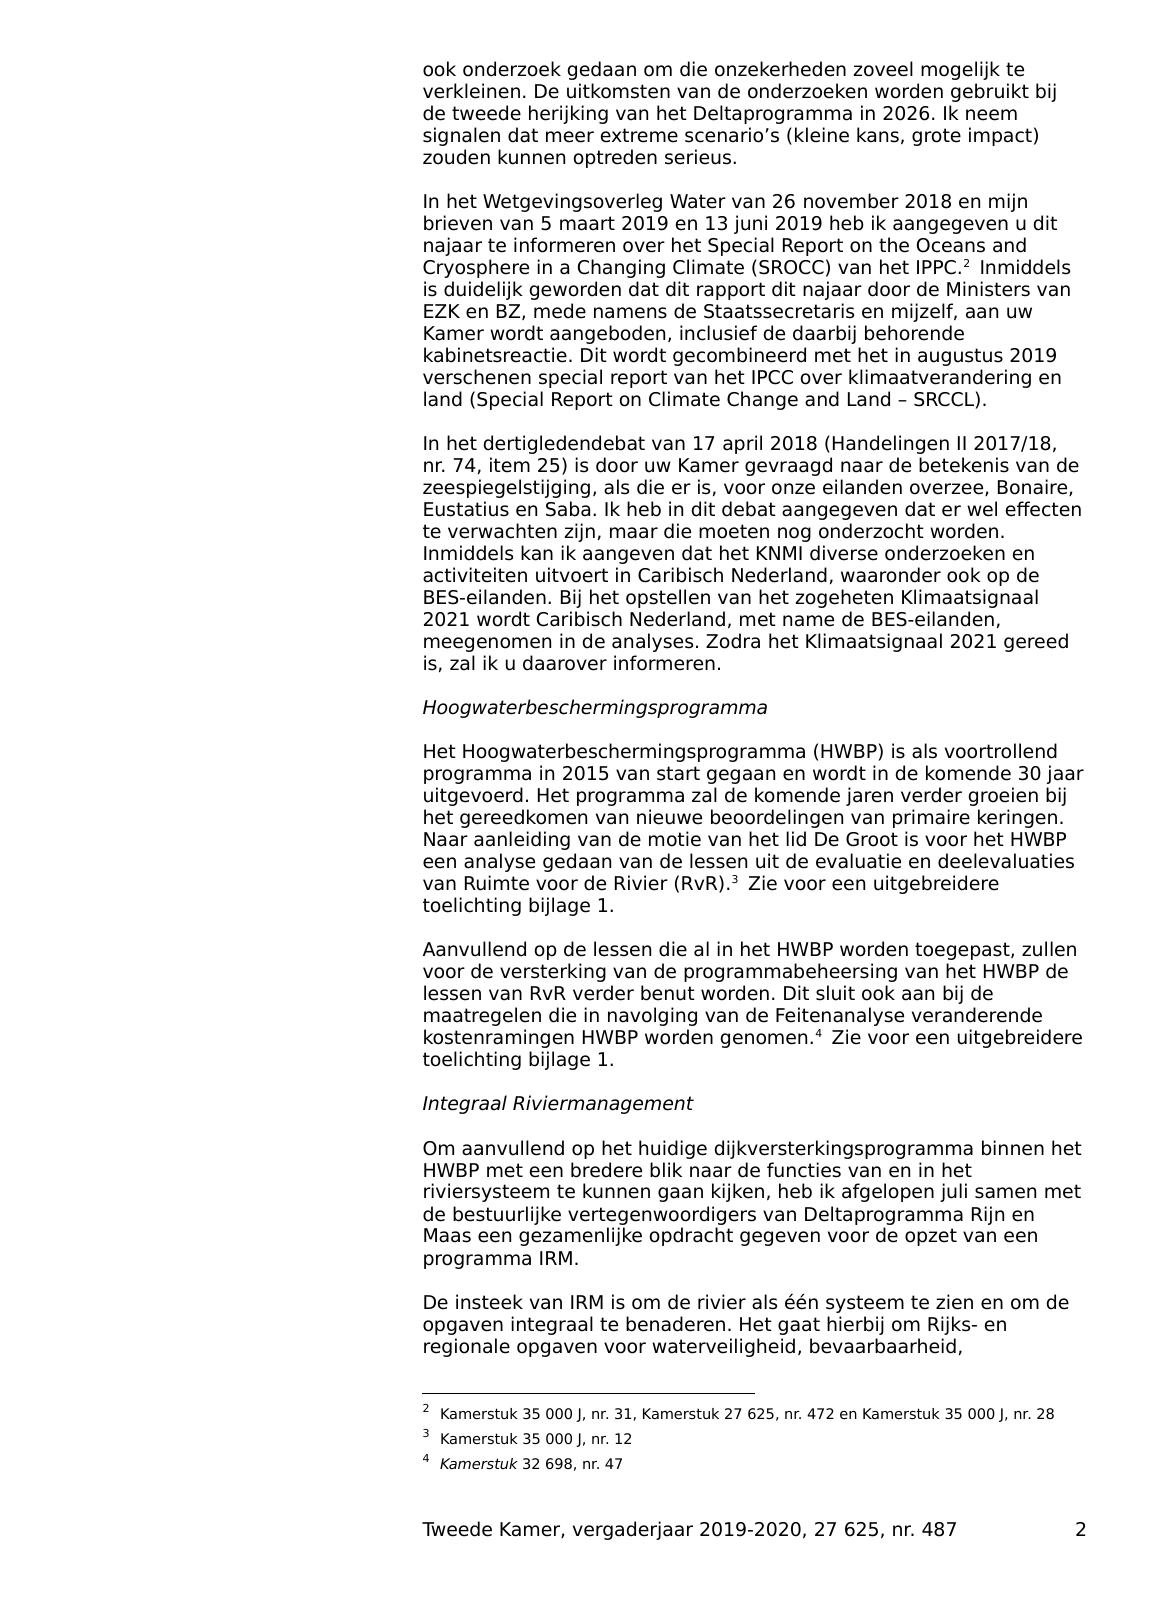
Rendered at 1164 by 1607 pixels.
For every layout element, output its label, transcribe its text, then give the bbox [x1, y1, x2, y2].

text Aanvullend op de lessen die al in het HWBP worden toegepast, zullen voor de versterking van de programmabeheersing van het HWBP de lessen van RvR verder benut worden. Dit sluit ook aan bij de maatregelen die in navolging van de Feitenanalyse veranderende kostenramingen HWBP worden genomen. Zie voor een uitgebreidere toelichting bijlage 1. [422, 939, 1087, 1071]
text In het Wetgevingsoverleg Water van 26 november 2018 en mijn brieven van 5 maart 2019 en 13 juni 2019 heb ik aangegeven u dit najaar te informeren over het Special Report on the Oceans and Cryosphere in a Changing Climate (SROCC) van het IPPC. Inmiddels is duidelijk geworden dat dit rapport dit najaar door de Ministers van EZK en BZ, mede namens de Staatssecretaris en mijzelf, aan uw Kamer wordt aangeboden, inclusief de daarbij behorende kabinetsreactie. Dit wordt gecombineerd met het in augustus 2019 verschenen special report van het IPCC over klimaatverandering en land (Special Report on Climate Change and Land – SRCCL). [422, 191, 1087, 411]
text Het Hoogwaterbeschermingsprogramma (HWBP) is als voortrollend programma in 2015 van start gegaan en wordt in de komende 30 jaar uitgevoerd. Het programma zal de komende jaren verder groeien bij het gereedkomen van nieuwe beoordelingen van primaire keringen. Naar aanleiding van de motie van het lid De Groot is voor het HWBP een analyse gedaan van de lessen uit de evaluatie en deelevaluaties van Ruimte voor de Rivier (RvR). Zie voor een uitgebreidere toelichting bijlage 1. [422, 741, 1087, 917]
subtitle Hoogwaterbeschermingsprogramma [422, 697, 1087, 719]
text Kamerstuk 35 000 J, nr. 12 [422, 1427, 1087, 1449]
text ook onderzoek gedaan om die onzekerheden zoveel mogelijk te verkleinen. De uitkomsten van de onderzoeken worden gebruikt bij de tweede herijking van het Deltaprogramma in 2026. Ik neem signalen dat meer extreme scenario’s (kleine kans, grote impact) zouden kunnen optreden serieus. [422, 59, 1087, 169]
text De insteek van IRM is om de rivier als één systeem te zien en om de opgaven integraal te benaderen. Het gaat hierbij om Rijks- en regionale opgaven voor waterveiligheid, bevaarbaarheid, [422, 1292, 1087, 1357]
text Om aanvullend op het huidige dijkversterkingsprogramma binnen het HWBP met een bredere blik naar de functies van en in het riviersysteem te kunnen gaan kijken, heb ik afgelopen juli samen met de bestuurlijke vertegenwoordigers van Deltaprogramma Rijn en Maas een gezamenlijke opdracht gegeven voor de opzet van een programma IRM. [422, 1137, 1087, 1269]
text In het dertigledendebat van 17 april 2018 (Handelingen II 2017/18, nr. 74, item 25) is door uw Kamer gevraagd naar de betekenis van de zeespiegelstijging, als die er is, voor onze eilanden overzee, Bonaire, Eustatius en Saba. Ik heb in dit debat aangegeven dat er wel effecten te verwachten zijn, maar die moeten nog onderzocht worden. Inmiddels kan ik aangeven dat het KNMI diverse onderzoeken en activiteiten uitvoert in Caribisch Nederland, waaronder ook op de BES-eilanden. Bij het opstellen van het zogeheten Klimaatsignaal 2021 wordt Caribisch Nederland, met name de BES-eilanden, meegenomen in de analyses. Zodra het Klimaatsignaal 2021 gereed is, zal ik u daarover informeren. [422, 433, 1087, 675]
text Kamerstuk 35 000 J, nr. 31, Kamerstuk 27 625, nr. 472 en Kamerstuk 35 000 J, nr. 28 [422, 1402, 1087, 1424]
text Kamerstuk 32 698, nr. 47 [422, 1452, 1087, 1474]
subtitle Integraal Riviermanagement [422, 1093, 1087, 1115]
